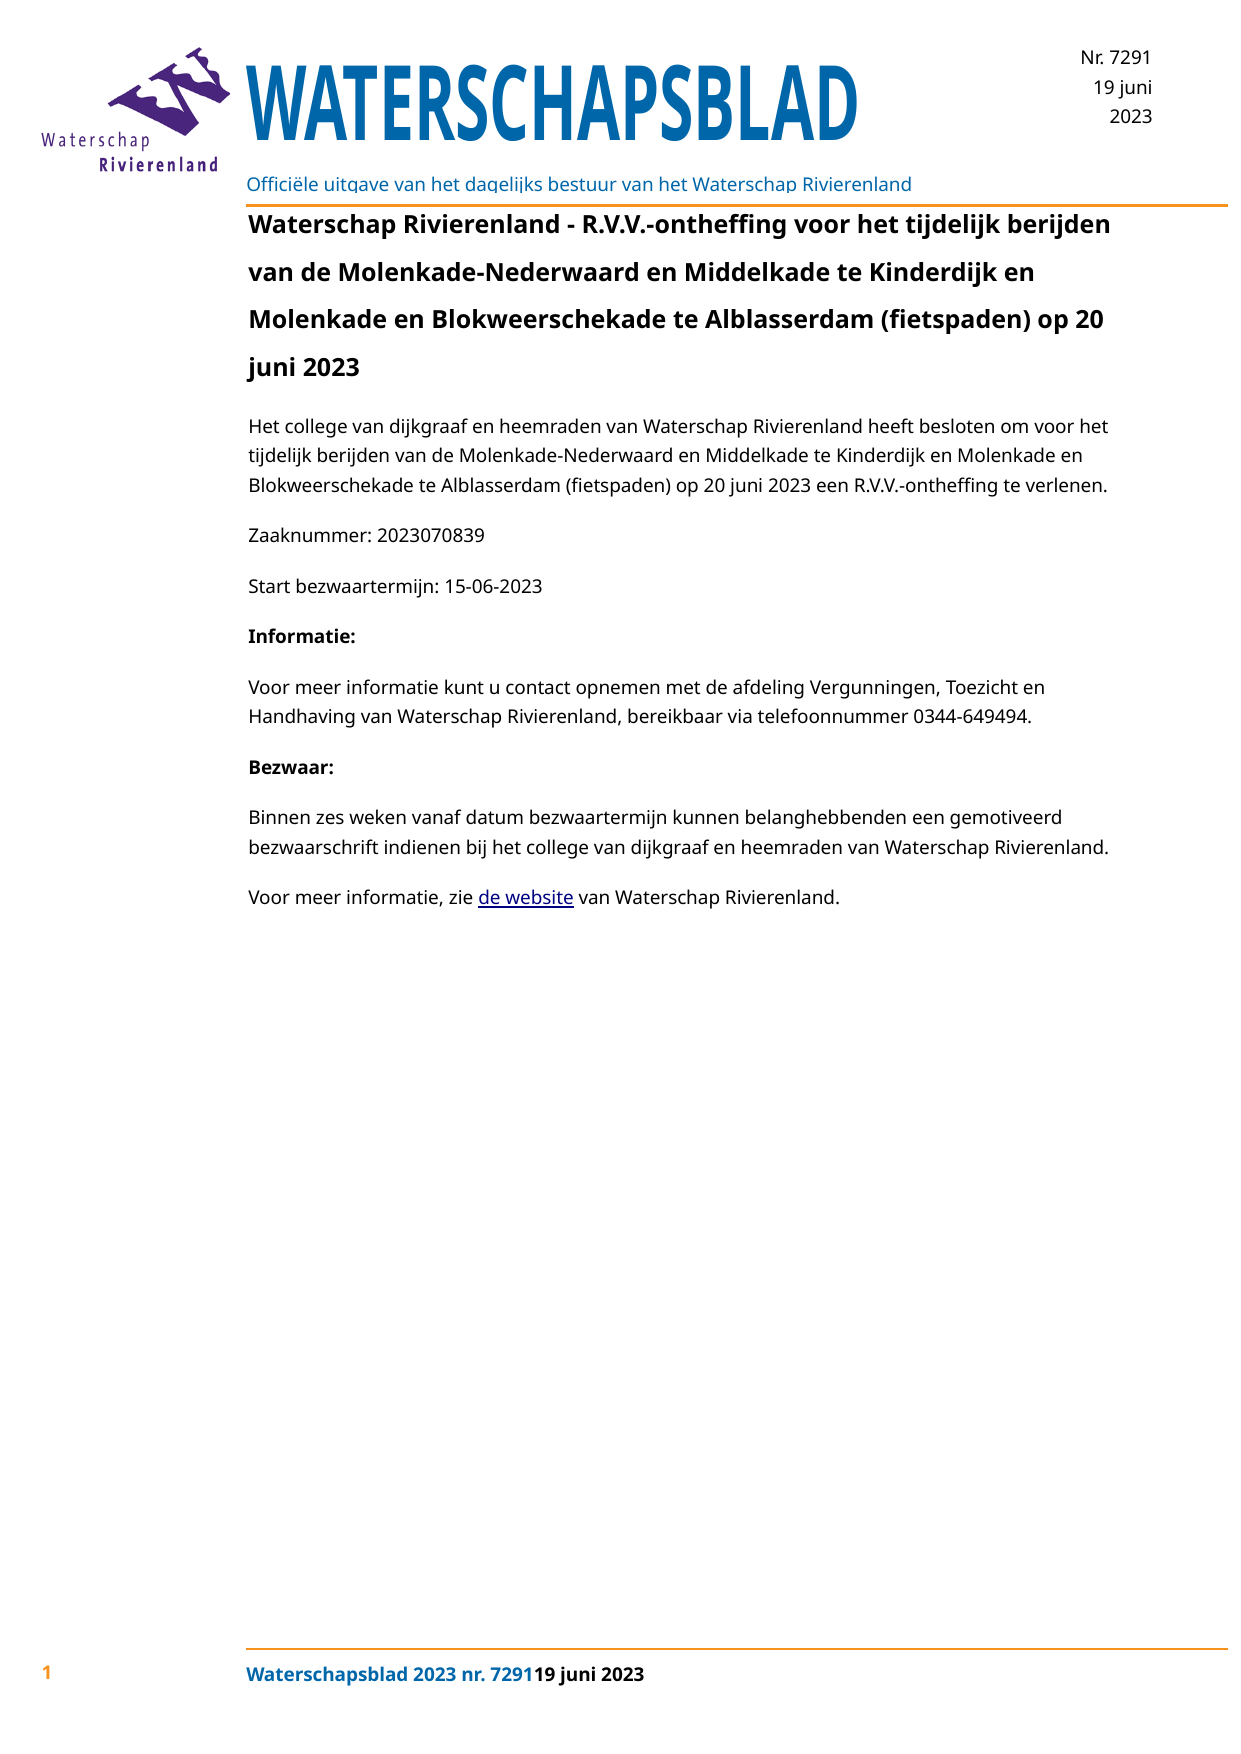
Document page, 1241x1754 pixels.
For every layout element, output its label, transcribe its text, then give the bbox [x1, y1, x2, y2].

text Waterschap Rivierenland - R.V.V.-ontheffing voor het tijdelijk berijden van de Molenkade-Nederwaard en Middelkade te Kinderdijk en Molenkade en Blokweerschekade te Alblasserdam (fietspaden) op 20 juni 2023 [248, 207, 1152, 384]
text Zaaknummer: 2023070839 [248, 523, 1152, 548]
text Binnen zes weken vanaf datum bezwaartermijn kunnen belanghebbenden een gemotiveerd bezwaarschrift indienen bij het college van dijkgraaf en heemraden van Waterschap Rivierenland. [248, 804, 1152, 860]
picture [41, 47, 231, 172]
text Informatie: [248, 623, 1152, 649]
text Voor meer informatie kunt u contact opnemen met de afdeling Vergunningen, Toezicht en Handhaving van Waterschap Rivierenland, bereikbaar via telefoonnummer 0344-649494. [248, 674, 1152, 729]
text Het college van dijkgraaf en heemraden van Waterschap Rivierenland heeft besloten om voor het tijdelijk berijden van de Molenkade-Nederwaard en Middelkade te Kinderdijk en Molenkade en Blokweerschekade te Alblasserdam (fietspaden) op 20 juni 2023 een R.V.V.-ontheffing te verlenen. [248, 413, 1152, 498]
text Start bezwaartermijn: 15-06-2023 [248, 573, 1152, 599]
text Voor meer informatie, zie de website van Waterschap Rivierenland. [248, 884, 1152, 910]
text Bezwaar: [248, 754, 1152, 780]
